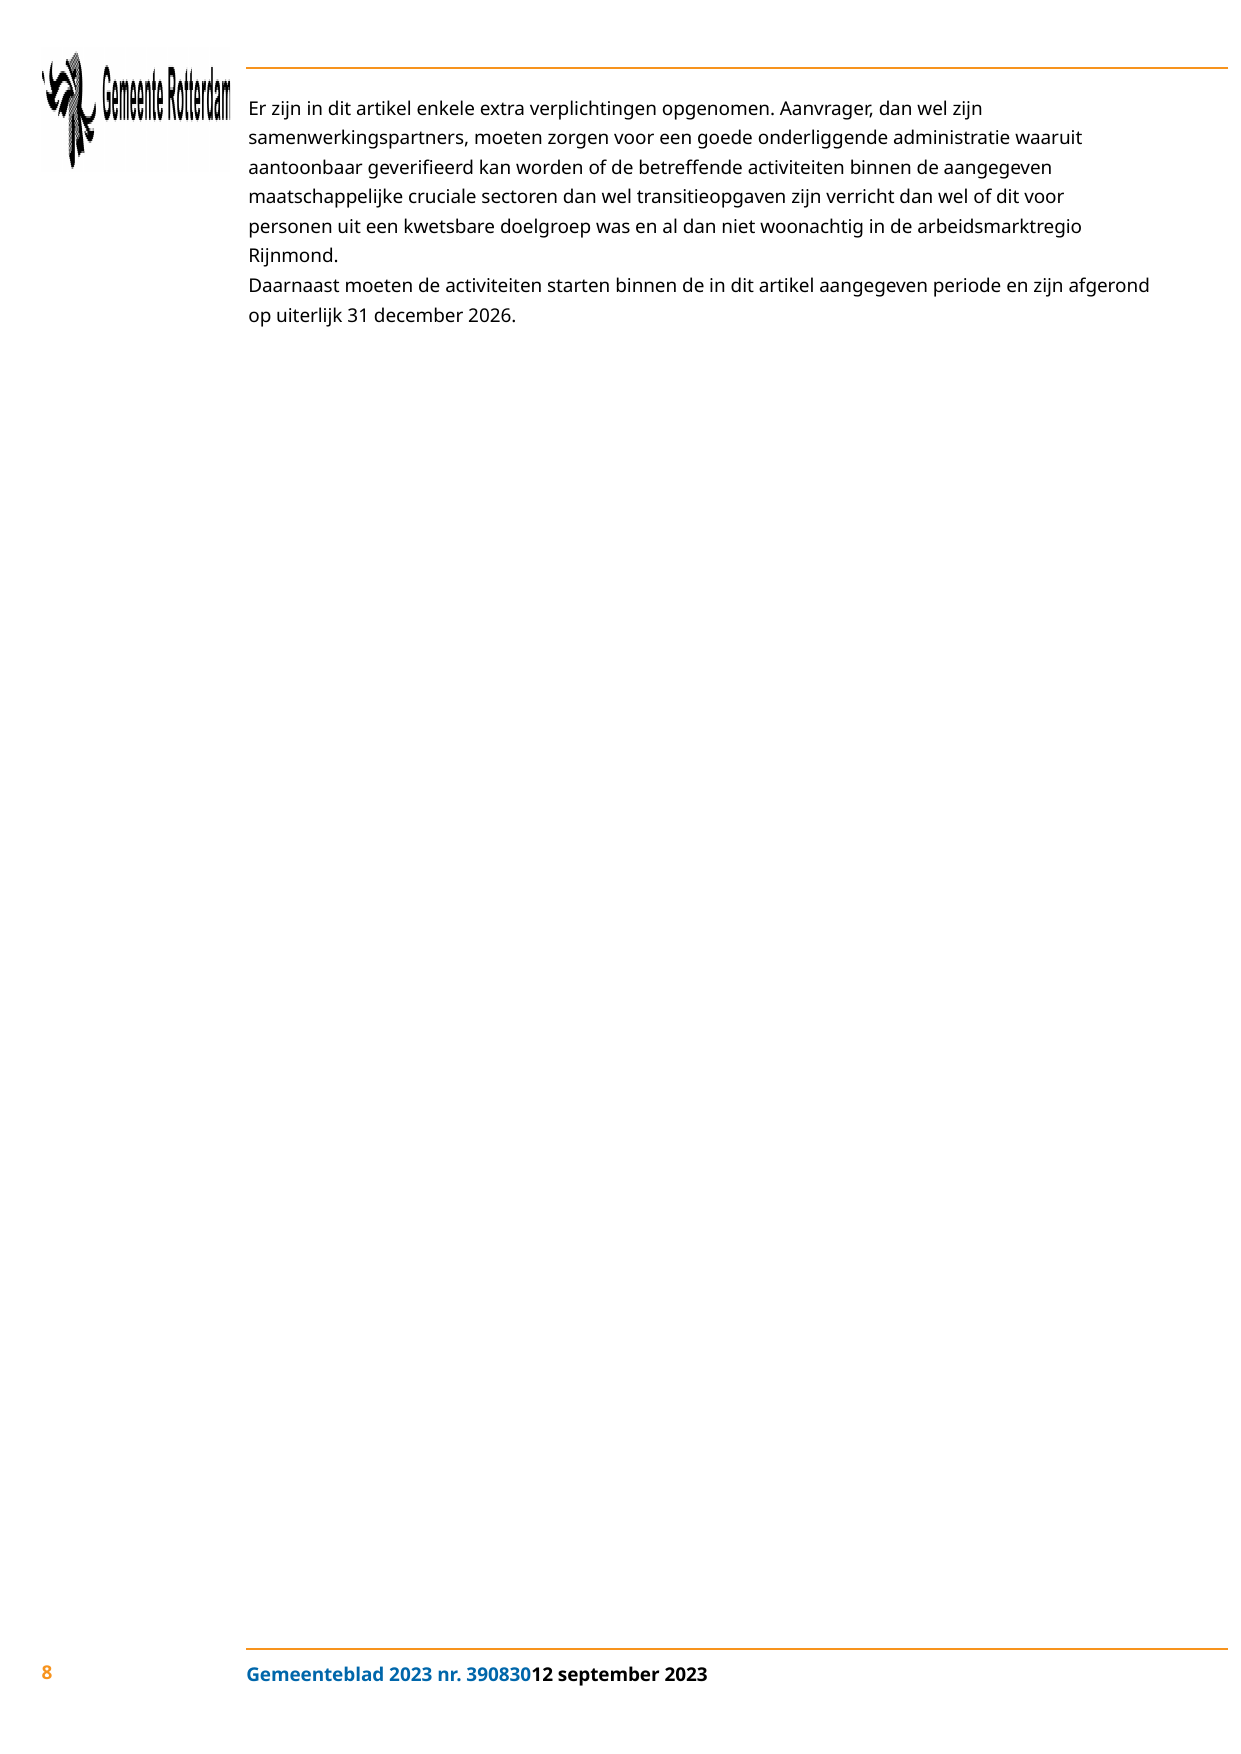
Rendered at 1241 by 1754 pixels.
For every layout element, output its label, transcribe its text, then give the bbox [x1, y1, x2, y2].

text Daarnaast moeten de activiteiten starten binnen de in dit artikel aangegeven periode en zijn afgerond op uiterlijk 31 december 2026. [248, 272, 1152, 328]
picture [41, 47, 231, 172]
text Er zijn in dit artikel enkele extra verplichtingen opgenomen. Aanvrager, dan wel zijn samenwerkingspartners, moeten zorgen voor een goede onderliggende administratie waaruit aantoonbaar geverifieerd kan worden of de betreffende activiteiten binnen de aangegeven maatschappelijke cruciale sectoren dan wel transitieopgaven zijn verricht dan wel of dit voor personen uit een kwetsbare doelgroep was en al dan niet woonachtig in de arbeidsmarktregio Rijnmond. [248, 95, 1152, 268]
